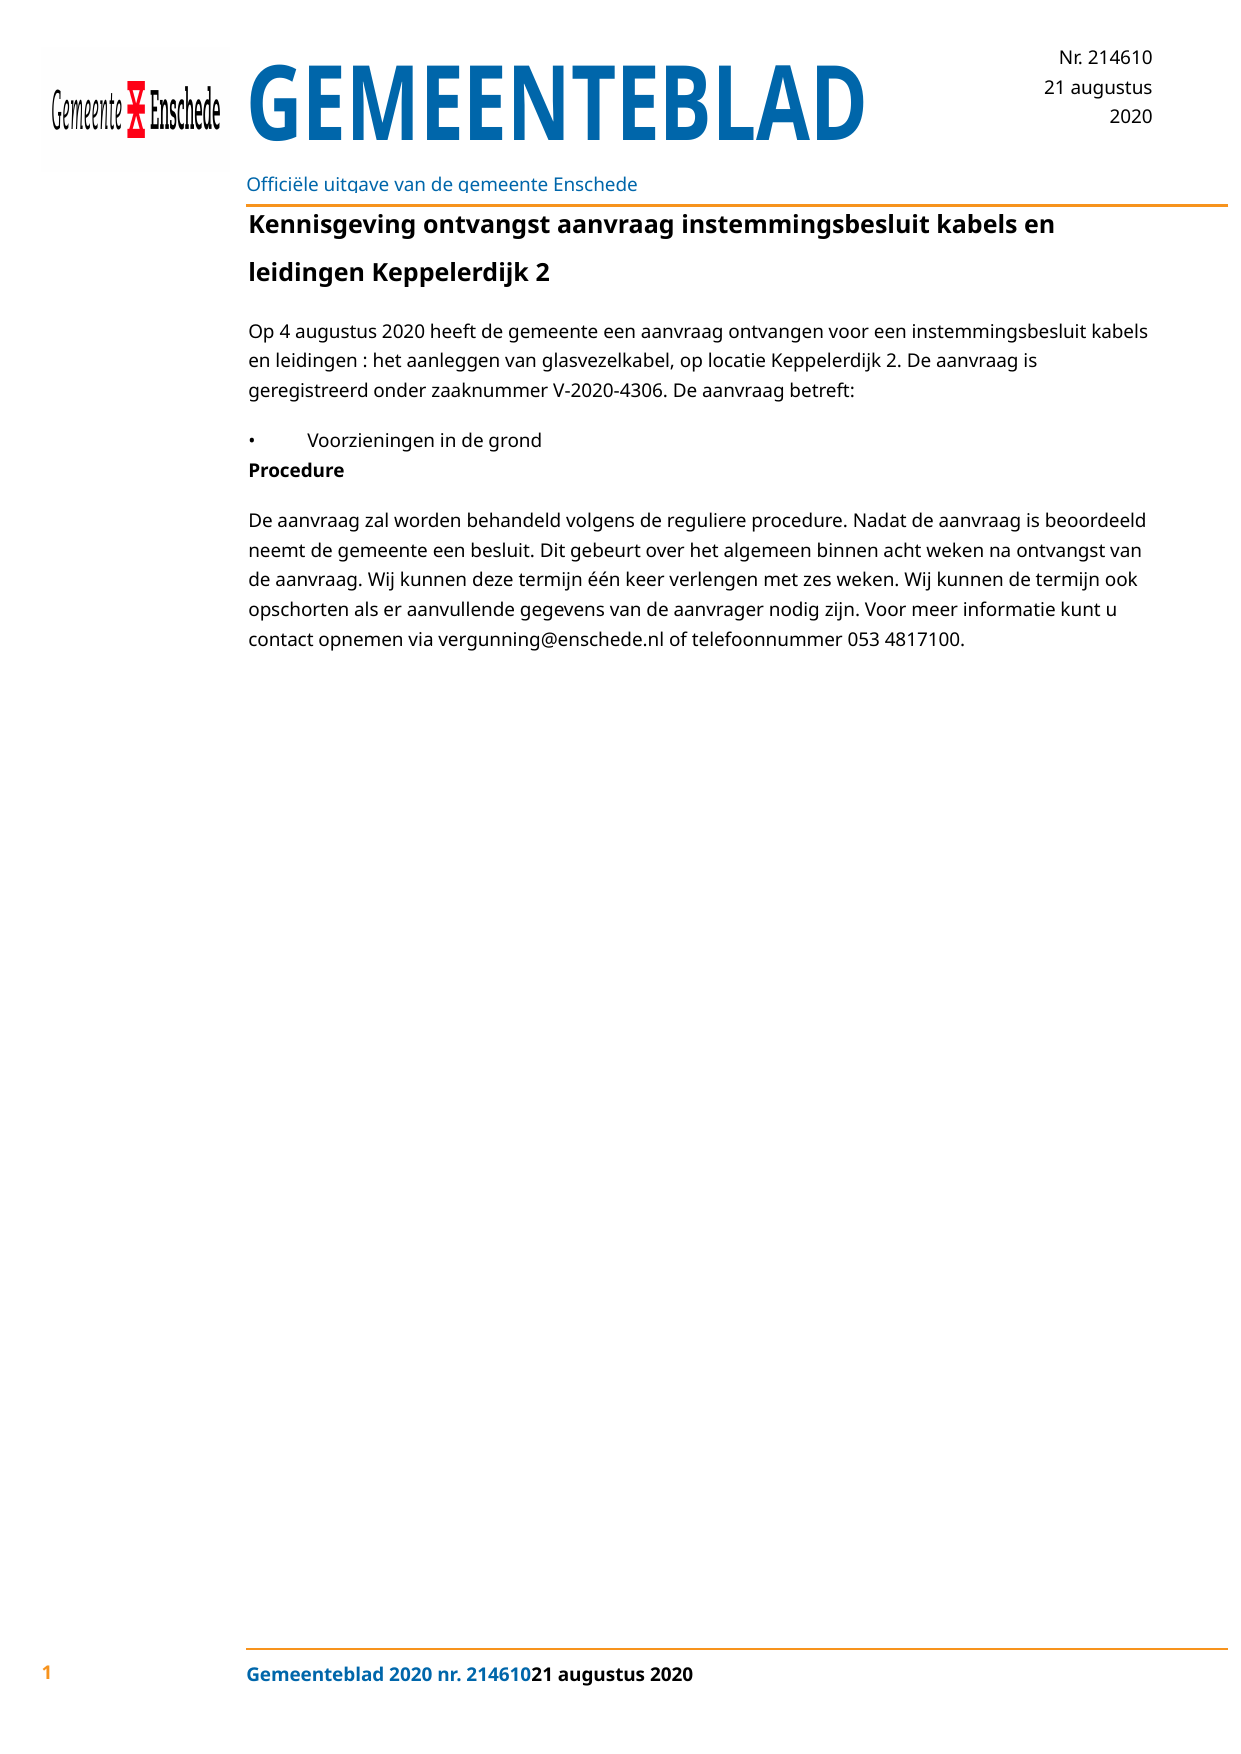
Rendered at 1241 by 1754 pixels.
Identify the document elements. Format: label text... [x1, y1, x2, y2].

text De aanvraag zal worden behandeld volgens de reguliere procedure. Nadat de aanvraag is beoordeeld neemt de gemeente een besluit. Dit gebeurt over het algemeen binnen acht weken na ontvangst van de aanvraag. Wij kunnen deze termijn één keer verlengen met zes weken. Wij kunnen de termijn ook opschorten als er aanvullende gegevens van de aanvrager nodig zijn. Voor meer informatie kunt u contact opnemen via vergunning@enschede.nl of telefoonnummer 053 4817100. [248, 507, 1152, 652]
text Procedure [248, 457, 1152, 483]
list Voorzieningen in de grond [248, 427, 1152, 453]
text Op 4 augustus 2020 heeft de gemeente een aanvraag ontvangen voor een instemmingsbesluit kabels en leidingen : het aanleggen van glasvezelkabel, op locatie Keppelerdijk 2. De aanvraag is geregistreerd onder zaaknummer V-2020-4306. De aanvraag betreft: [248, 318, 1152, 403]
text Kennisgeving ontvangst aanvraag instemmingsbesluit kabels en leidingen Keppelerdijk 2 [248, 207, 1152, 288]
picture [41, 47, 231, 172]
